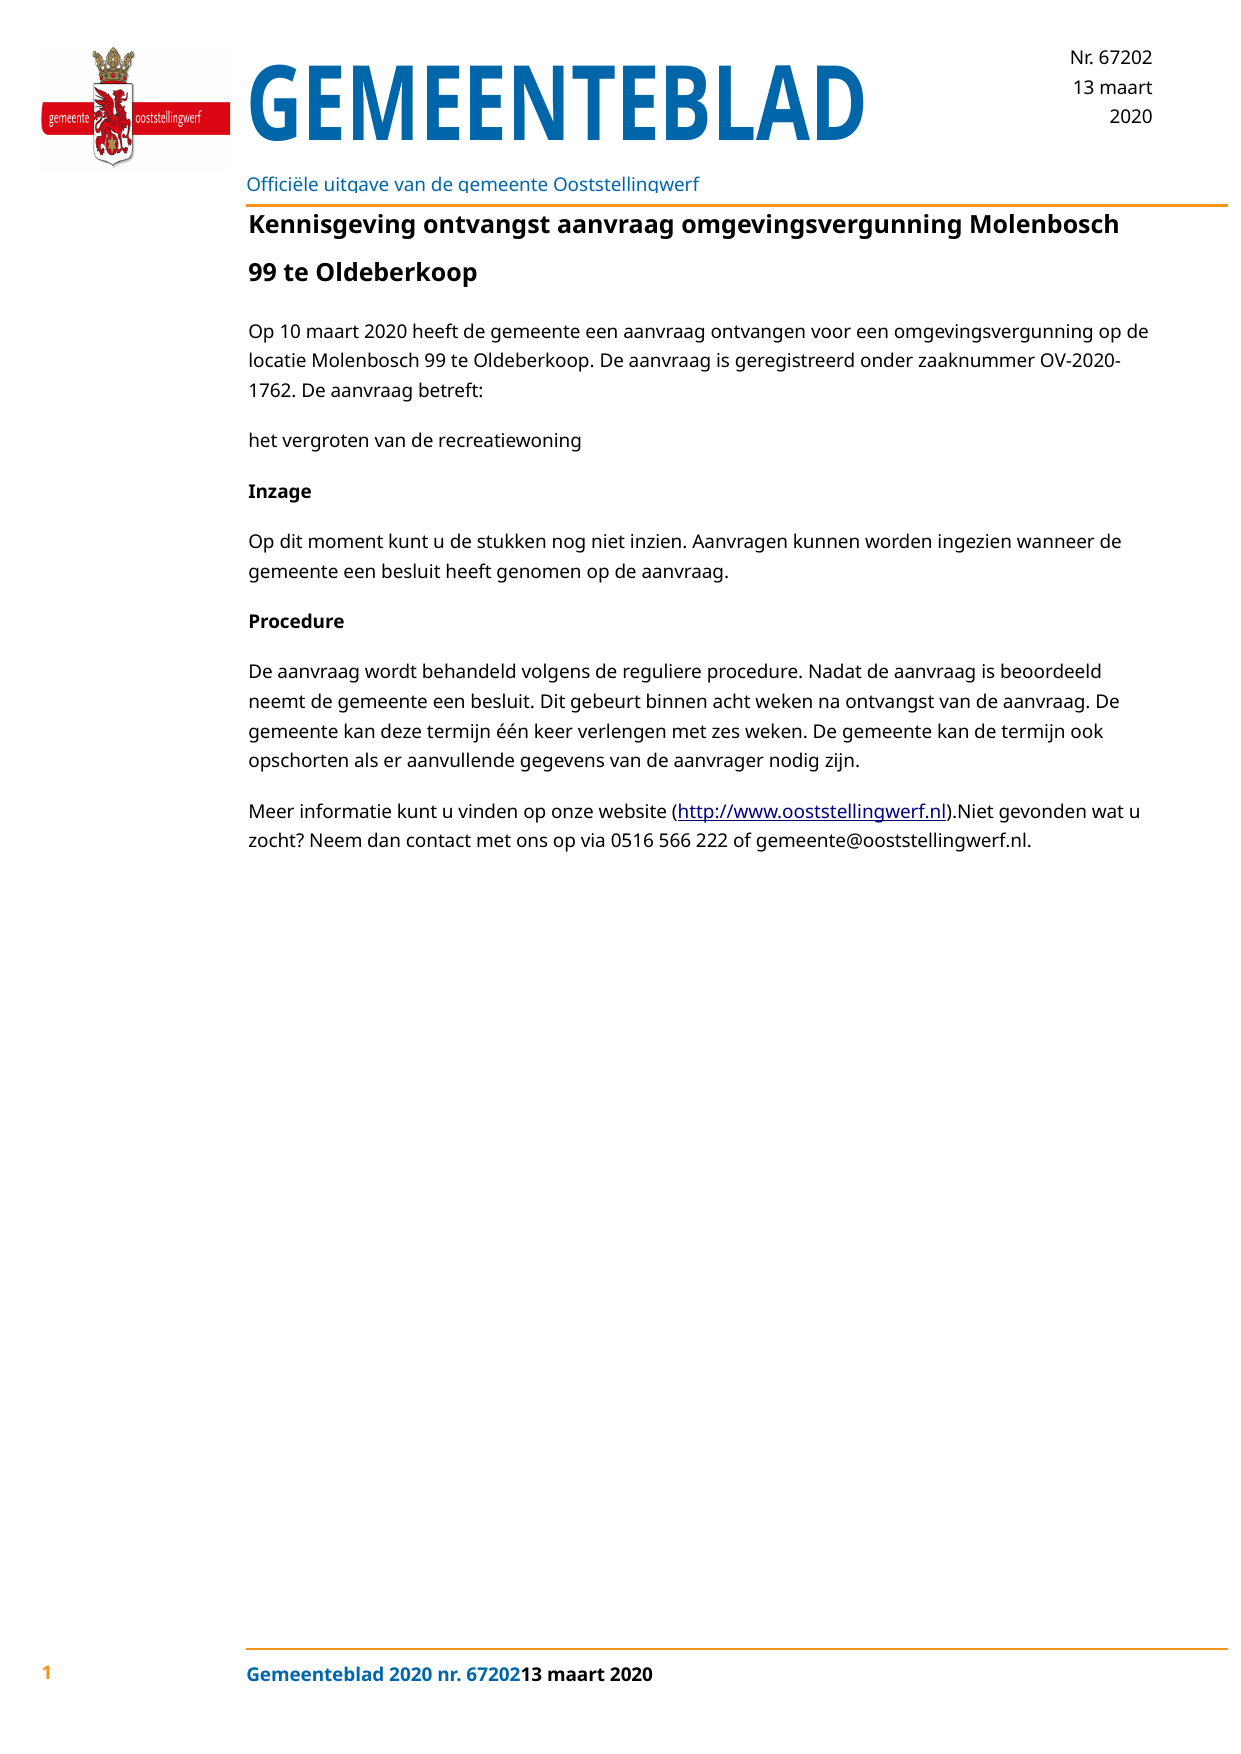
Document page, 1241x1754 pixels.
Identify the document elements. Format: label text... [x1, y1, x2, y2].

text Procedure [248, 608, 1152, 634]
text Kennisgeving ontvangst aanvraag omgevingsvergunning Molenbosch 99 te Oldeberkoop [248, 207, 1152, 288]
text Op 10 maart 2020 heeft de gemeente een aanvraag ontvangen voor een omgevingsvergunning op de locatie Molenbosch 99 te Oldeberkoop. De aanvraag is geregistreerd onder zaaknummer OV-2020-1762. De aanvraag betreft: [248, 318, 1152, 403]
picture [41, 47, 231, 172]
text Op dit moment kunt u de stukken nog niet inzien. Aanvragen kunnen worden ingezien wanneer de gemeente een besluit heeft genomen op de aanvraag. [248, 528, 1152, 584]
text Inzage [248, 478, 1152, 504]
text Meer informatie kunt u vinden op onze website (http://www.ooststellingwerf.nl).Niet gevonden wat u zocht? Neem dan contact met ons op via 0516 566 222 of gemeente@ooststellingwerf.nl. [248, 798, 1152, 853]
text De aanvraag wordt behandeld volgens de reguliere procedure. Nadat de aanvraag is beoordeeld neemt de gemeente een besluit. Dit gebeurt binnen acht weken na ontvangst van de aanvraag. De gemeente kan deze termijn één keer verlengen met zes weken. De gemeente kan de termijn ook opschorten als er aanvullende gegevens van de aanvrager nodig zijn. [248, 659, 1152, 773]
text het vergroten van de recreatiewoning [248, 427, 1152, 453]
